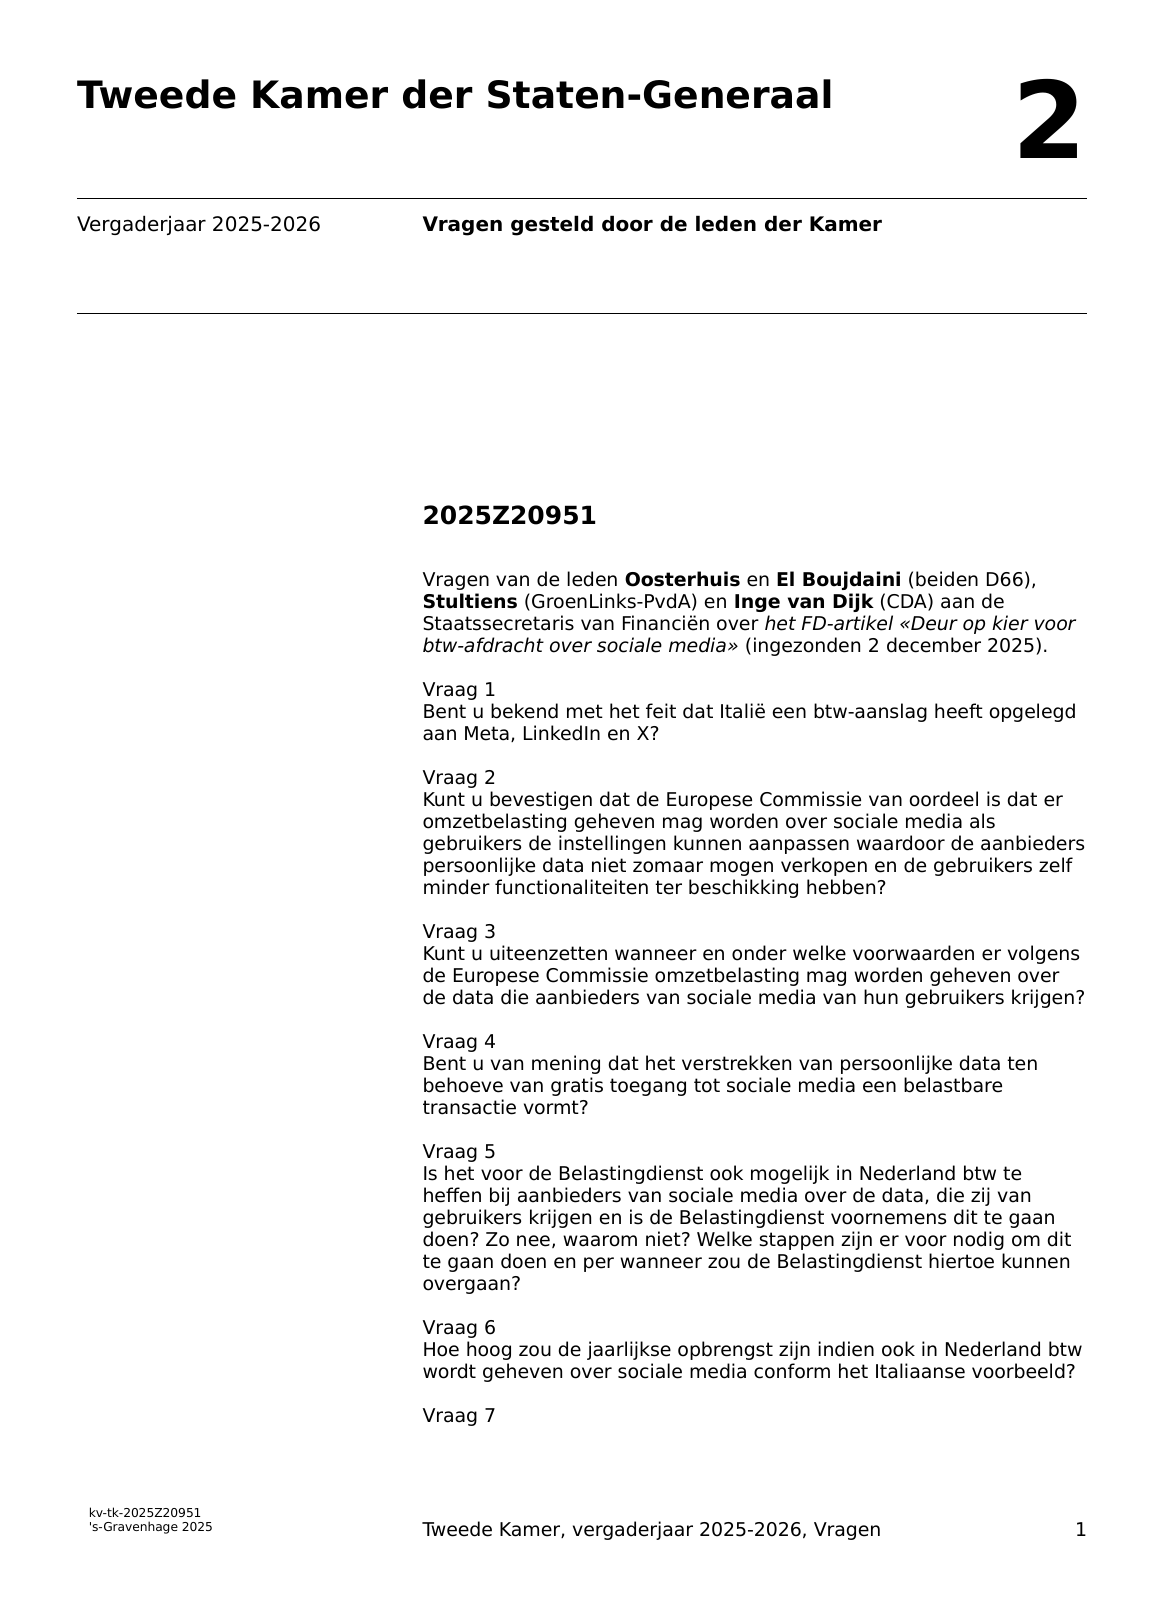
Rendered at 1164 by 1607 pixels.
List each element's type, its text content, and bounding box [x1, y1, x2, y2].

text Bent u van mening dat het verstrekken van persoonlijke data ten behoeve van gratis toegang tot sociale media een belastbare transactie vormt? [422, 1053, 1087, 1119]
text kv-tk-2025Z20951 [88, 1506, 323, 1520]
table_cell Vragen gesteld door de leden der Kamer [422, 199, 1087, 313]
text Vraag 3 [422, 921, 1087, 943]
text Vraag 5 [422, 1141, 1087, 1163]
text Vraag 2 [422, 767, 1087, 789]
text 2025Z20951 [422, 501, 1087, 531]
text Hoe hoog zou de jaarlijkse opbrengst zijn indien ook in Nederland btw wordt geheven over sociale media conform het Italiaanse voorbeeld? [422, 1339, 1087, 1383]
table_header 2 [886, 59, 1087, 198]
table_cell Vergaderjaar 2025-2026 [77, 199, 422, 313]
text Kunt u bevestigen dat de Europese Commissie van oordeel is dat er omzetbelasting geheven mag worden over sociale media als gebruikers de instellingen kunnen aanpassen waardoor de aanbieders persoonlijke data niet zomaar mogen verkopen en de gebruikers zelf minder functionaliteiten ter beschikking hebben? [422, 789, 1087, 899]
text Vraag 7 [422, 1405, 1087, 1427]
text Is het voor de Belastingdienst ook mogelijk in Nederland btw te heffen bij aanbieders van sociale media over de data, die zij van gebruikers krijgen en is de Belastingdienst voornemens dit te gaan doen? Zo nee, waarom niet? Welke stappen zijn er voor nodig om dit te gaan doen en per wanneer zou de Belastingdienst hiertoe kunnen overgaan? [422, 1163, 1087, 1295]
text Vraag 4 [422, 1031, 1087, 1053]
table_header Tweede Kamer der Staten-Generaal [77, 59, 886, 198]
text Vraag 6 [422, 1317, 1087, 1339]
text Vragen van de leden Oosterhuis en El Boujdaini (beiden D66), Stultiens (GroenLinks-PvdA) en Inge van Dijk (CDA) aan de Staatssecretaris van Financiën over het FD-artikel «Deur op kier voor btw-afdracht over sociale media» (ingezonden 2 december 2025). [422, 569, 1087, 657]
text Kunt u uiteenzetten wanneer en onder welke voorwaarden er volgens de Europese Commissie omzetbelasting mag worden geheven over de data die aanbieders van sociale media van hun gebruikers krijgen? [422, 943, 1087, 1009]
text 's-Gravenhage 2025 [88, 1520, 323, 1534]
text Vraag 1 [422, 679, 1087, 701]
text Bent u bekend met het feit dat Italië een btw-aanslag heeft opgelegd aan Meta, LinkedIn en X? [422, 701, 1087, 745]
